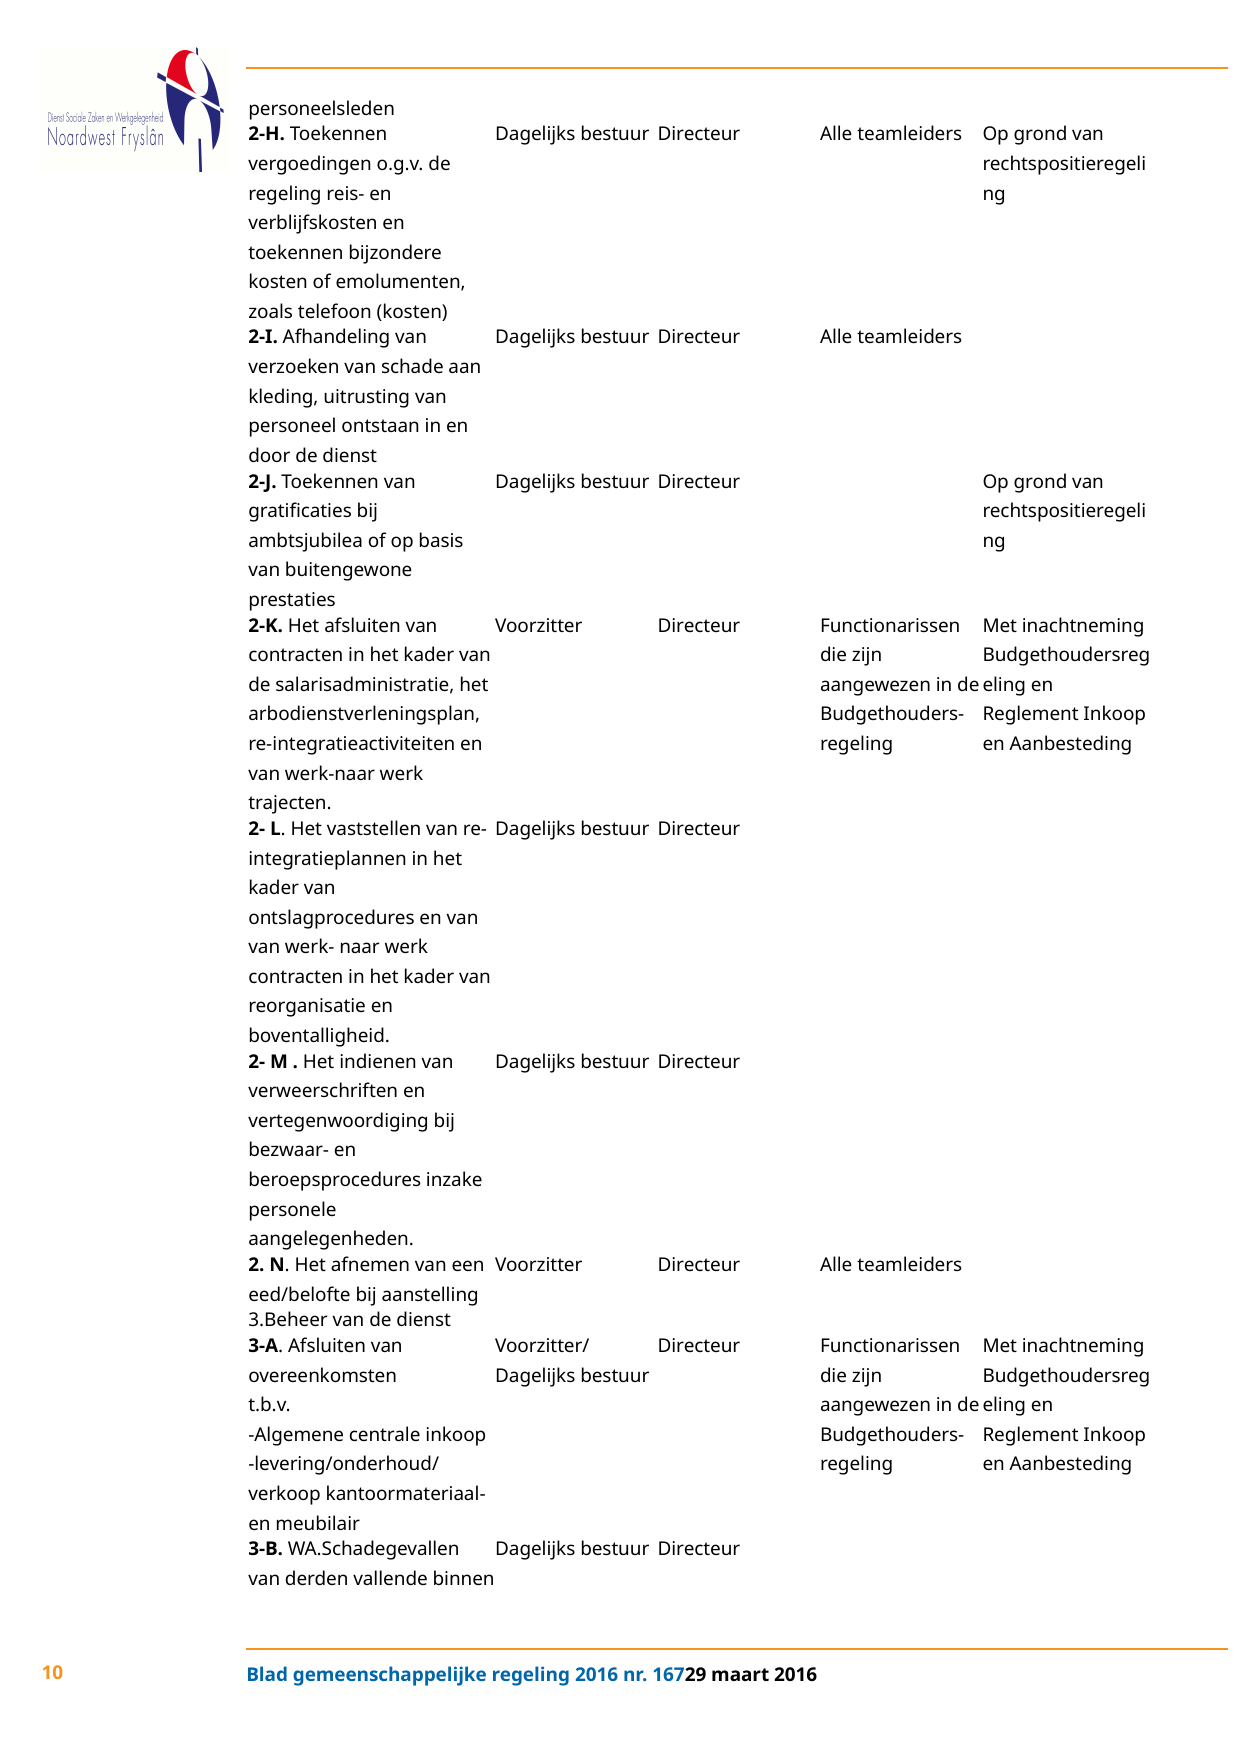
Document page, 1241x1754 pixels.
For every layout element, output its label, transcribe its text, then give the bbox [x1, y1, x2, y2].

table_cell 2-J. Toekennen van gratificaties bij ambtsjubilea of op basis van buitengewone prestaties [248, 468, 495, 612]
table_cell [658, 95, 820, 121]
table_cell 2-H. Toekennen vergoedingen o.g.v. de regeling reis- en verblijfskosten en toekennen bijzondere kosten of emolumenten, zoals telefoon (kosten) [248, 121, 495, 324]
table_cell 2- L. Het vaststellen van re-integratieplannen in het kader van ontslagprocedures en van van werk- naar werk contracten in het kader van reorganisatie en boventalligheid. [248, 815, 495, 1048]
picture [41, 47, 231, 172]
table_cell [982, 1306, 1152, 1332]
table_cell Directeur [658, 121, 820, 324]
table_cell Voorzitter [495, 612, 657, 815]
table_cell Alle teamleiders [820, 121, 982, 324]
table_cell 2-K. Het afsluiten van contracten in het kader van de salarisadministratie, het arbodienstverleningsplan, re-integratieactiviteiten en van werk-naar werk trajecten. [248, 612, 495, 815]
table_cell Dagelijks bestuur [495, 121, 657, 324]
table_cell [658, 1306, 820, 1332]
table_cell 2- M . Het indienen van verweerschriften en vertegenwoordiging bij bezwaar- en beroepsprocedures inzake personele aangelegenheden. [248, 1048, 495, 1251]
table_cell [982, 95, 1152, 121]
table_cell Directeur [658, 815, 820, 1048]
table_cell Op grond van rechtspositieregeling [982, 121, 1152, 324]
table_cell [495, 1306, 657, 1332]
table_cell Dagelijks bestuur [495, 324, 657, 468]
table_cell Met inachtneming Budgethoudersregeling en Reglement Inkoop en Aanbesteding [982, 612, 1152, 815]
table_cell Directeur [658, 1535, 820, 1591]
table_cell [982, 1535, 1152, 1591]
table_cell Dagelijks bestuur [495, 1535, 657, 1591]
table_cell Dagelijks bestuur [495, 468, 657, 612]
table_cell [820, 1306, 982, 1332]
table_cell [820, 468, 982, 612]
table_cell Alle teamleiders [820, 324, 982, 468]
table_cell Directeur [658, 324, 820, 468]
table_cell Dagelijks bestuur [495, 815, 657, 1048]
table_cell personeelsleden [248, 95, 495, 121]
table_cell Directeur [658, 1048, 820, 1251]
table_cell Voorzitter [495, 1251, 657, 1306]
table_cell Functionarissen die zijn aangewezen in de Budgethouders-regeling [820, 1332, 982, 1535]
table_cell [982, 1251, 1152, 1306]
table_cell Alle teamleiders [820, 1251, 982, 1306]
table_cell 3.Beheer van de dienst [248, 1306, 495, 1332]
table_cell 2. N. Het afnemen van een eed/belofte bij aanstelling [248, 1251, 495, 1306]
table_cell [495, 95, 657, 121]
table_cell [982, 324, 1152, 468]
table_cell [982, 815, 1152, 1048]
table_cell Dagelijks bestuur [495, 1048, 657, 1251]
table_cell Directeur [658, 1332, 820, 1535]
table_cell 3-A. Afsluiten van overeenkomsten t.b.v. -Algemene centrale inkoop -levering/onderhoud/ verkoop kantoormateriaal- en meubilair [248, 1332, 495, 1535]
table_cell [820, 1535, 982, 1591]
table_cell [982, 1048, 1152, 1251]
table_cell [820, 1048, 982, 1251]
table_cell Directeur [658, 468, 820, 612]
table_cell Voorzitter/ Dagelijks bestuur [495, 1332, 657, 1535]
table_cell Directeur [658, 612, 820, 815]
table_cell Functionarissen die zijn aangewezen in de Budgethouders-regeling [820, 612, 982, 815]
table_cell [820, 815, 982, 1048]
table_cell Met inachtneming Budgethoudersregeling en Reglement Inkoop en Aanbesteding [982, 1332, 1152, 1535]
table_cell Directeur [658, 1251, 820, 1306]
table_cell [820, 95, 982, 121]
table_cell Op grond van rechtspositieregeling [982, 468, 1152, 612]
table_cell 2-I. Afhandeling van verzoeken van schade aan kleding, uitrusting van personeel ontstaan in en door de dienst [248, 324, 495, 468]
table_cell 3-B. WA.Schadegevallen van derden vallende binnen [248, 1535, 495, 1591]
